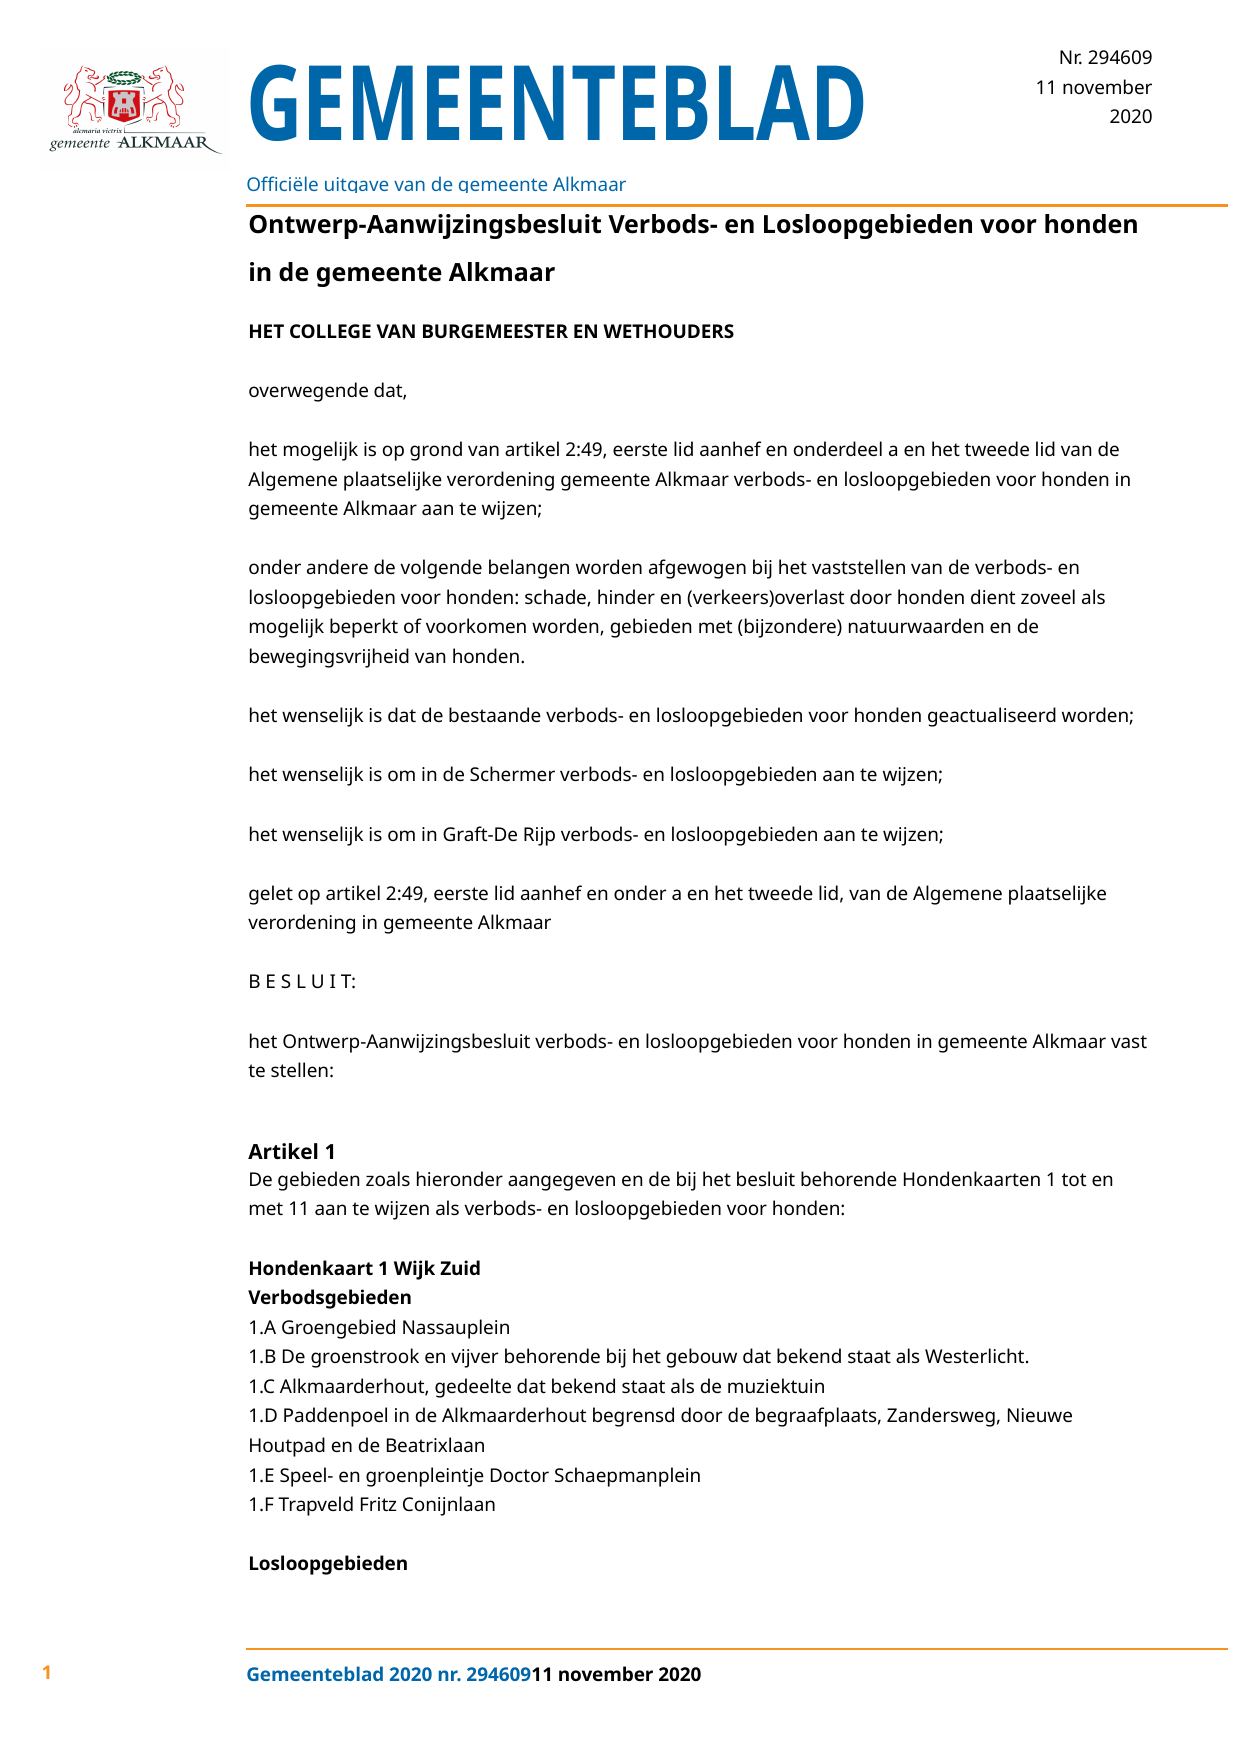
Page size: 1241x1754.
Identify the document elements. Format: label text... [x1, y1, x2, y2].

text overwegende dat, [248, 377, 1152, 403]
text onder andere de volgende belangen worden afgewogen bij het vaststellen van de verbods- en losloopgebieden voor honden: schade, hinder en (verkeers)overlast door honden dient zoveel als mogelijk beperkt of voorkomen worden, gebieden met (bijzondere) natuurwaarden en de bewegingsvrijheid van honden. [248, 554, 1152, 669]
text het wenselijk is om in de Schermer verbods- en losloopgebieden aan te wijzen; [248, 762, 1152, 787]
text Verbodsgebieden [248, 1284, 1152, 1310]
text De gebieden zoals hieronder aangegeven en de bij het besluit behorende Hondenkaarten 1 tot en met 11 aan te wijzen als verbods- en losloopgebieden voor honden: [248, 1166, 1152, 1221]
text Ontwerp-Aanwijzingsbesluit Verbods- en Losloopgebieden voor honden in de gemeente Alkmaar [248, 207, 1152, 288]
text het wenselijk is om in Graft-De Rijp verbods- en losloopgebieden aan te wijzen; [248, 821, 1152, 847]
text Hondenkaart 1 Wijk Zuid [248, 1255, 1152, 1280]
text het Ontwerp-Aanwijzingsbesluit verbods- en losloopgebieden voor honden in gemeente Alkmaar vast te stellen: [248, 1028, 1152, 1083]
text gelet op artikel 2:49, eerste lid aanhef en onder a en het tweede lid, van de Algemene plaatselijke verordening in gemeente Alkmaar [248, 880, 1152, 935]
text 1.F Trapveld Fritz Conijnlaan [248, 1491, 1152, 1517]
text 1.D Paddenpoel in de Alkmaarderhout begrensd door de begraafplaats, Zandersweg, Nieuwe Houtpad en de Beatrixlaan [248, 1403, 1152, 1458]
picture [41, 47, 231, 172]
text 1.E Speel- en groenpleintje Doctor Schaepmanplein [248, 1462, 1152, 1487]
text B E S L U I T: [248, 969, 1152, 994]
text Losloopgebieden [248, 1551, 1152, 1576]
text het wenselijk is dat de bestaande verbods- en losloopgebieden voor honden geactualiseerd worden; [248, 702, 1152, 728]
text HET COLLEGE VAN BURGEMEESTER EN WETHOUDERS [248, 318, 1152, 344]
text 1.C Alkmaarderhout, gedeelte dat bekend staat als de muziektuin [248, 1373, 1152, 1399]
text het mogelijk is op grond van artikel 2:49, eerste lid aanhef en onderdeel a en het tweede lid van de Algemene plaatselijke verordening gemeente Alkmaar verbods- en losloopgebieden voor honden in gemeente Alkmaar aan te wijzen; [248, 436, 1152, 521]
text Artikel 1 [248, 1137, 1152, 1166]
text 1.A Groengebied Nassauplein [248, 1314, 1152, 1339]
text 1.B De groenstrook en vijver behorende bij het gebouw dat bekend staat als Westerlicht. [248, 1343, 1152, 1369]
